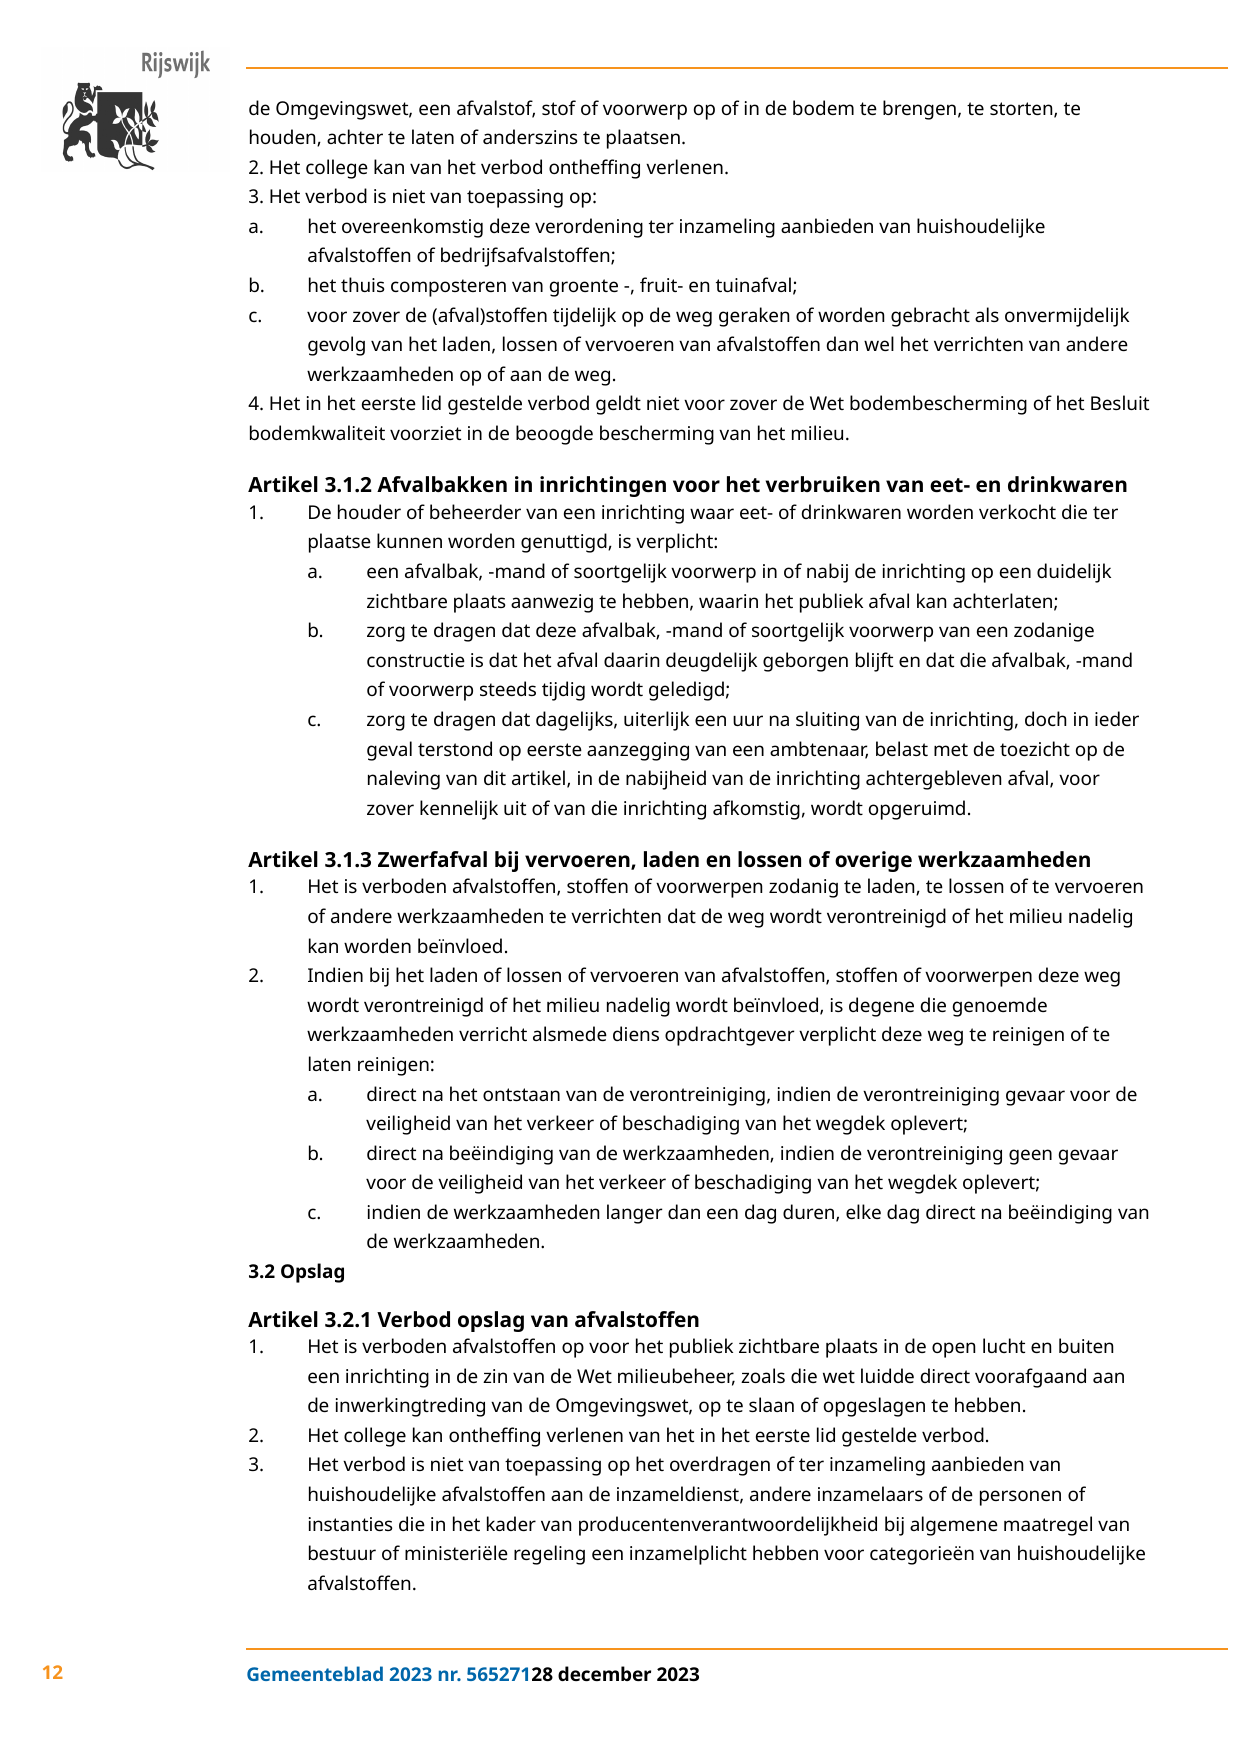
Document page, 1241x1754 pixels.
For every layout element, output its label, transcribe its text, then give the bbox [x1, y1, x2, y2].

list een afvalbak, -mand of soortgelijk voorwerp in of nabij de inrichting op een duidelijk zichtbare plaats aanwezig te hebben, waarin het publiek afval kan achterlaten; [307, 558, 1152, 613]
text 4. Het in het eerste lid gestelde verbod geldt niet voor zover de Wet bodembescherming of het Besluit bodemkwaliteit voorziet in de beoogde bescherming van het milieu. [248, 391, 1152, 446]
picture [41, 47, 231, 172]
text Artikel 3.1.3 Zwerfafval bij vervoeren, laden en lossen of overige werkzaamheden [248, 845, 1152, 874]
list direct na beëindiging van de werkzaamheden, indien de verontreiniging geen gevaar voor de veiligheid van het verkeer of beschadiging van het wegdek oplevert; [307, 1140, 1152, 1195]
list direct na het ontstaan van de verontreiniging, indien de verontreiniging gevaar voor de veiligheid van het verkeer of beschadiging van het wegdek oplevert; [307, 1081, 1152, 1136]
list Het is verboden afvalstoffen op voor het publiek zichtbare plaats in de open lucht en buiten een inrichting in de zin van de Wet milieubeheer, zoals die wet luidde direct voorafgaand aan de inwerkingtreding van de Omgevingswet, op te slaan of opgeslagen te hebben. [248, 1333, 1152, 1418]
list indien de werkzaamheden langer dan een dag duren, elke dag direct na beëindiging van de werkzaamheden. [307, 1199, 1152, 1254]
text 3.2 Opslag [248, 1258, 1152, 1284]
text 2. Het college kan van het verbod ontheffing verlenen. [248, 154, 1152, 180]
list het overeenkomstig deze verordening ter inzameling aanbieden van huishoudelijke afvalstoffen of bedrijfsafvalstoffen; [248, 213, 1152, 268]
list voor zover de (afval)stoffen tijdelijk op de weg geraken of worden gebracht als onvermijdelijk gevolg van het laden, lossen of vervoeren van afvalstoffen dan wel het verrichten van andere werkzaamheden op of aan de weg. [248, 302, 1152, 387]
list Indien bij het laden of lossen of vervoeren van afvalstoffen, stoffen of voorwerpen deze weg wordt verontreinigd of het milieu nadelig wordt beïnvloed, is degene die genoemde werkzaamheden verricht alsmede diens opdrachtgever verplicht deze weg te reinigen of te laten reinigen: [248, 962, 1152, 1077]
list Het college kan ontheffing verlenen van het in het eerste lid gestelde verbod. [248, 1422, 1152, 1448]
list Het is verboden afvalstoffen, stoffen of voorwerpen zodanig te laden, te lossen of te vervoeren of andere werkzaamheden te verrichten dat de weg wordt verontreinigd of het milieu nadelig kan worden beïnvloed. [248, 874, 1152, 959]
text 3. Het verbod is niet van toepassing op: [248, 183, 1152, 209]
list het thuis composteren van groente -, fruit- en tuinafval; [248, 272, 1152, 298]
text Artikel 3.2.1 Verbod opslag van afvalstoffen [248, 1305, 1152, 1333]
text de Omgevingswet, een afvalstof, stof of voorwerp op of in de bodem te brengen, te storten, te houden, achter te laten of anderszins te plaatsen. [248, 95, 1152, 150]
list Het verbod is niet van toepassing op het overdragen of ter inzameling aanbieden van huishoudelijke afvalstoffen aan de inzameldienst, andere inzamelaars of de personen of instanties die in het kader van producentenverantwoordelijkheid bij algemene maatregel van bestuur of ministeriële regeling een inzamelplicht hebben voor categorieën van huishoudelijke afvalstoffen. [248, 1452, 1152, 1596]
list zorg te dragen dat dagelijks, uiterlijk een uur na sluiting van de inrichting, doch in ieder geval terstond op eerste aanzegging van een ambtenaar, belast met de toezicht op de naleving van dit artikel, in de nabijheid van de inrichting achtergebleven afval, voor zover kennelijk uit of van die inrichting afkomstig, wordt opgeruimd. [307, 706, 1152, 821]
text Artikel 3.1.2 Afvalbakken in inrichtingen voor het verbruiken van eet- en drinkwaren [248, 471, 1152, 499]
list De houder of beheerder van een inrichting waar eet- of drinkwaren worden verkocht die ter plaatse kunnen worden genuttigd, is verplicht: [248, 499, 1152, 554]
list zorg te dragen dat deze afvalbak, -mand of soortgelijk voorwerp van een zodanige constructie is dat het afval daarin deugdelijk geborgen blijft en dat die afvalbak, -mand of voorwerp steeds tijdig wordt geledigd; [307, 617, 1152, 702]
